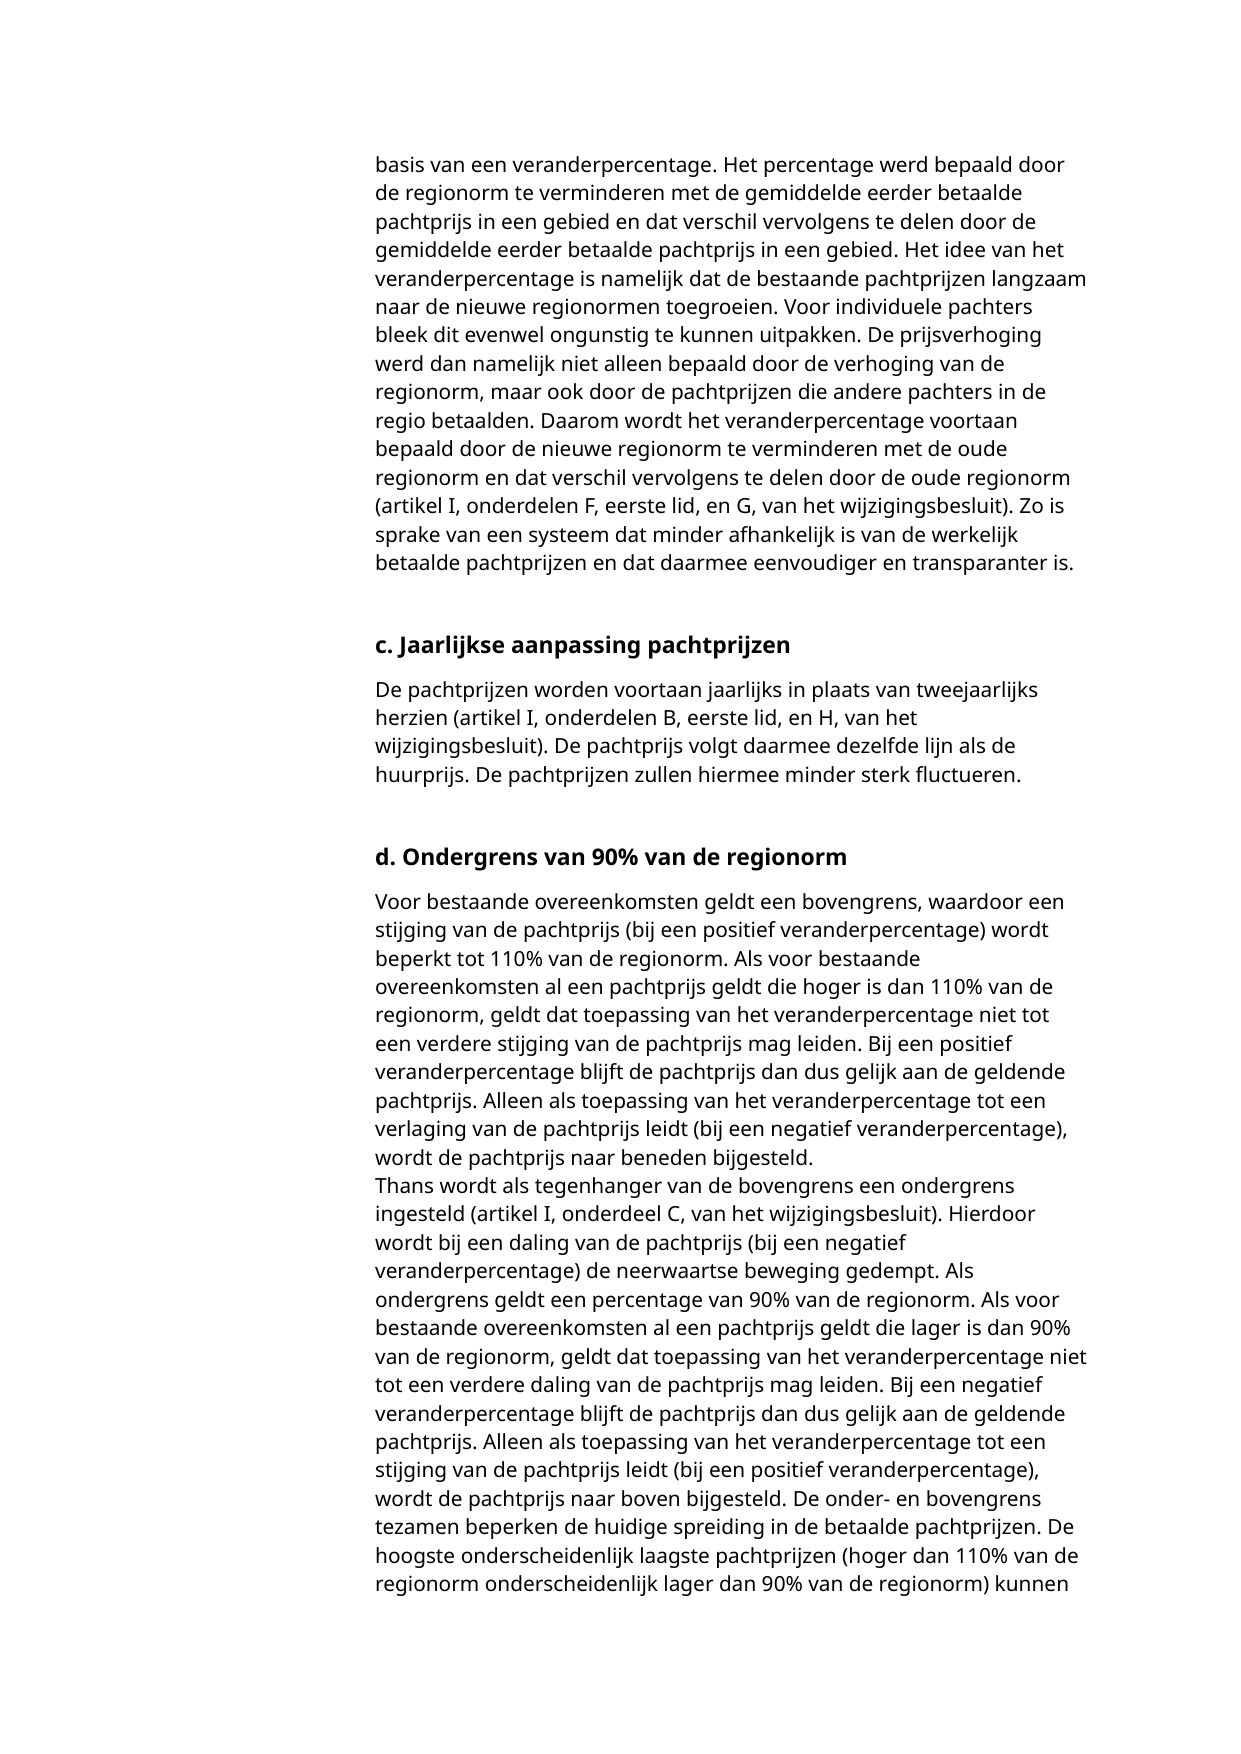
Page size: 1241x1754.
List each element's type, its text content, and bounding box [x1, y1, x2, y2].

text basis van een veranderpercentage. Het percentage werd bepaald door de regionorm te verminderen met de gemiddelde eerder betaalde pachtprijs in een gebied en dat verschil vervolgens te delen door de gemiddelde eerder betaalde pachtprijs in een gebied. Het idee van het veranderpercentage is namelijk dat de bestaande pachtprijzen langzaam naar de nieuwe regionormen toegroeien. Voor individuele pachters bleek dit evenwel ongunstig te kunnen uitpakken. De prijsverhoging werd dan namelijk niet alleen bepaald door de verhoging van de regionorm, maar ook door de pachtprijzen die andere pachters in de regio betaalden. Daarom wordt het veranderpercentage voortaan bepaald door de nieuwe regionorm te verminderen met de oude regionorm en dat verschil vervolgens te delen door de oude regionorm (artikel I, onderdelen F, eerste lid, en G, van het wijzigingsbesluit). Zo is sprake van een systeem dat minder afhankelijk is van de werkelijk betaalde pachtprijzen en dat daarmee eenvoudiger en transparanter is. [375, 150, 1090, 577]
text De pachtprijzen worden voortaan jaarlijks in plaats van tweejaarlijks herzien (artikel I, onderdelen B, eerste lid, en H, van het wijzigingsbesluit). De pachtprijs volgt daarmee dezelfde lijn als de huurprijs. De pachtprijzen zullen hiermee minder sterk fluctueren. [375, 675, 1090, 788]
subtitle d. Ondergrens van 90% van de regionorm [375, 841, 1090, 872]
subtitle c. Jaarlijkse aanpassing pachtprijzen [375, 628, 1090, 660]
text Voor bestaande overeenkomsten geldt een bovengrens, waardoor een stijging van de pachtprijs (bij een positief veranderpercentage) wordt beperkt tot 110% van de regionorm. Als voor bestaande overeenkomsten al een pachtprijs geldt die hoger is dan 110% van de regionorm, geldt dat toepassing van het veranderpercentage niet tot een verdere stijging van de pachtprijs mag leiden. Bij een positief veranderpercentage blijft de pachtprijs dan dus gelijk aan de geldende pachtprijs. Alleen als toepassing van het veranderpercentage tot een verlaging van de pachtprijs leidt (bij een negatief veranderpercentage), wordt de pachtprijs naar beneden bijgesteld. [375, 887, 1090, 1171]
text Thans wordt als tegenhanger van de bovengrens een ondergrens ingesteld (artikel I, onderdeel C, van het wijzigingsbesluit). Hierdoor wordt bij een daling van de pachtprijs (bij een negatief veranderpercentage) de neerwaartse beweging gedempt. Als ondergrens geldt een percentage van 90% van de regionorm. Als voor bestaande overeenkomsten al een pachtprijs geldt die lager is dan 90% van de regionorm, geldt dat toepassing van het veranderpercentage niet tot een verdere daling van de pachtprijs mag leiden. Bij een negatief veranderpercentage blijft de pachtprijs dan dus gelijk aan de geldende pachtprijs. Alleen als toepassing van het veranderpercentage tot een stijging van de pachtprijs leidt (bij een positief veranderpercentage), wordt de pachtprijs naar boven bijgesteld. De onder- en bovengrens tezamen beperken de huidige spreiding in de betaalde pachtprijzen. De hoogste onderscheidenlijk laagste pachtprijzen (hoger dan 110% van de regionorm onderscheidenlijk lager dan 90% van de regionorm) kunnen [375, 1171, 1090, 1598]
